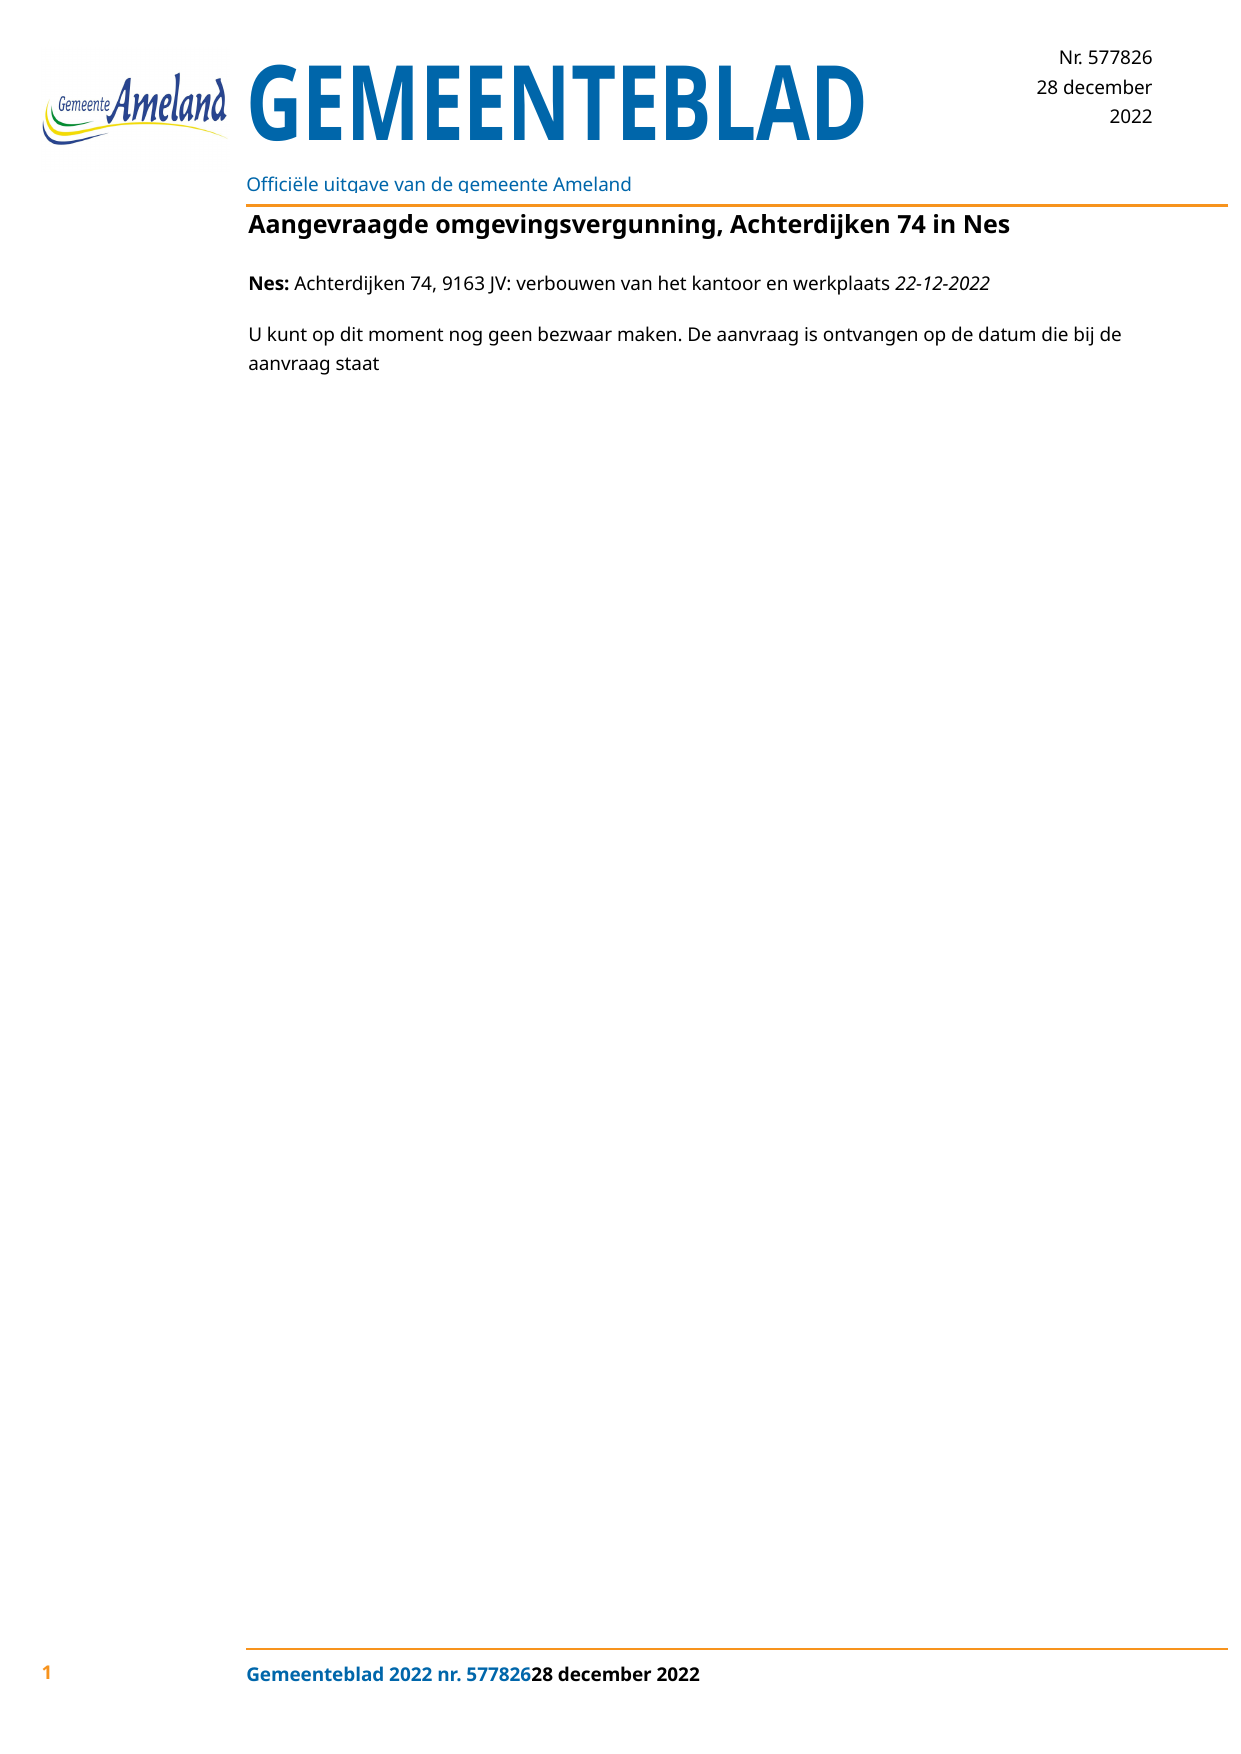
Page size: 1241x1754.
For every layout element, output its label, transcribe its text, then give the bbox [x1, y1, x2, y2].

text Aangevraagde omgevingsvergunning, Achterdijken 74 in Nes [248, 207, 1152, 241]
text Nes: Achterdijken 74, 9163 JV: verbouwen van het kantoor en werkplaats 22-12-2022 [248, 270, 1152, 296]
text U kunt op dit moment nog geen bezwaar maken. De aanvraag is ontvangen op de datum die bij de aanvraag staat [248, 321, 1152, 376]
picture [41, 47, 231, 172]
